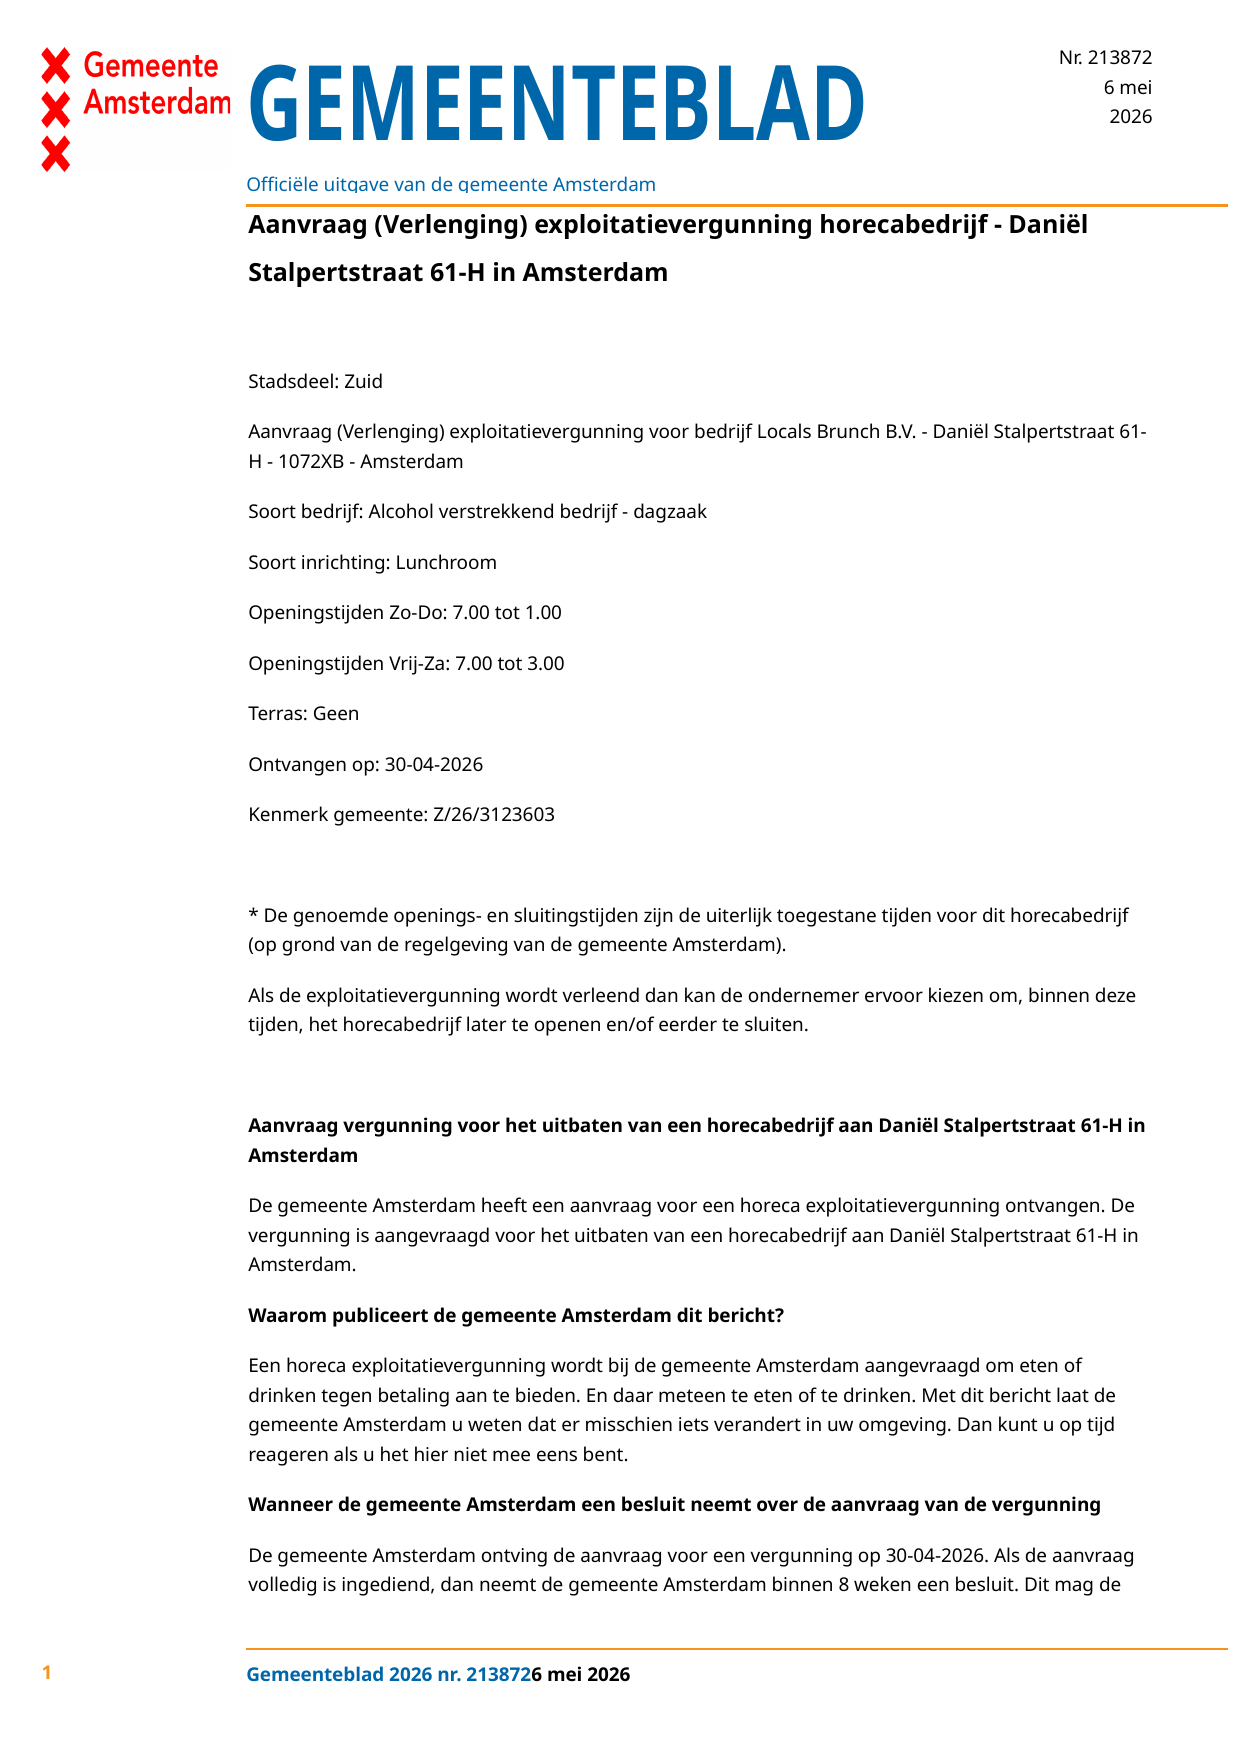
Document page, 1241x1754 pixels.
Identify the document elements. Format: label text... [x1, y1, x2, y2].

text De gemeente Amsterdam ontving de aanvraag voor een vergunning op 30-04-2026. Als de aanvraag volledig is ingediend, dan neemt de gemeente Amsterdam binnen 8 weken een besluit. Dit mag de [248, 1542, 1152, 1597]
text Soort bedrijf: Alcohol verstrekkend bedrijf - dagzaak [248, 499, 1152, 524]
picture [41, 47, 231, 172]
text Stadsdeel: Zuid [248, 368, 1152, 394]
text Kenmerk gemeente: Z/26/3123603 [248, 801, 1152, 827]
text Terras: Geen [248, 700, 1152, 726]
text Aanvraag (Verlenging) exploitatievergunning voor bedrijf Locals Brunch B.V. - Daniël Stalpertstraat 61-H - 1072XB - Amsterdam [248, 419, 1152, 474]
text Als de exploitatievergunning wordt verleend dan kan de ondernemer ervoor kiezen om, binnen deze tijden, het horecabedrijf later te openen en/of eerder te sluiten. [248, 982, 1152, 1037]
text Soort inrichting: Lunchroom [248, 549, 1152, 575]
text Aanvraag vergunning voor het uitbaten van een horecabedrijf aan Daniël Stalpertstraat 61-H in Amsterdam [248, 1112, 1152, 1168]
text De gemeente Amsterdam heeft een aanvraag voor een horeca exploitatievergunning ontvangen. De vergunning is aangevraagd voor het uitbaten van een horecabedrijf aan Daniël Stalpertstraat 61-H in Amsterdam. [248, 1192, 1152, 1277]
text Openingstijden Vrij-Za: 7.00 tot 3.00 [248, 650, 1152, 676]
text Aanvraag (Verlenging) exploitatievergunning horecabedrijf - Daniël Stalpertstraat 61-H in Amsterdam [248, 207, 1152, 288]
text Waarom publiceert de gemeente Amsterdam dit bericht? [248, 1302, 1152, 1328]
text Wanneer de gemeente Amsterdam een besluit neemt over de aanvraag van de vergunning [248, 1492, 1152, 1517]
text * De genoemde openings- en sluitingstijden zijn de uiterlijk toegestane tijden voor dit horecabedrijf (op grond van de regelgeving van de gemeente Amsterdam). [248, 902, 1152, 957]
text Een horeca exploitatievergunning wordt bij de gemeente Amsterdam aangevraagd om eten of drinken tegen betaling aan te bieden. En daar meteen te eten of te drinken. Met dit bericht laat de gemeente Amsterdam u weten dat er misschien iets verandert in uw omgeving. Dan kunt u op tijd reageren als u het hier niet mee eens bent. [248, 1352, 1152, 1467]
text Openingstijden Zo-Do: 7.00 tot 1.00 [248, 599, 1152, 625]
text Ontvangen op: 30-04-2026 [248, 751, 1152, 777]
